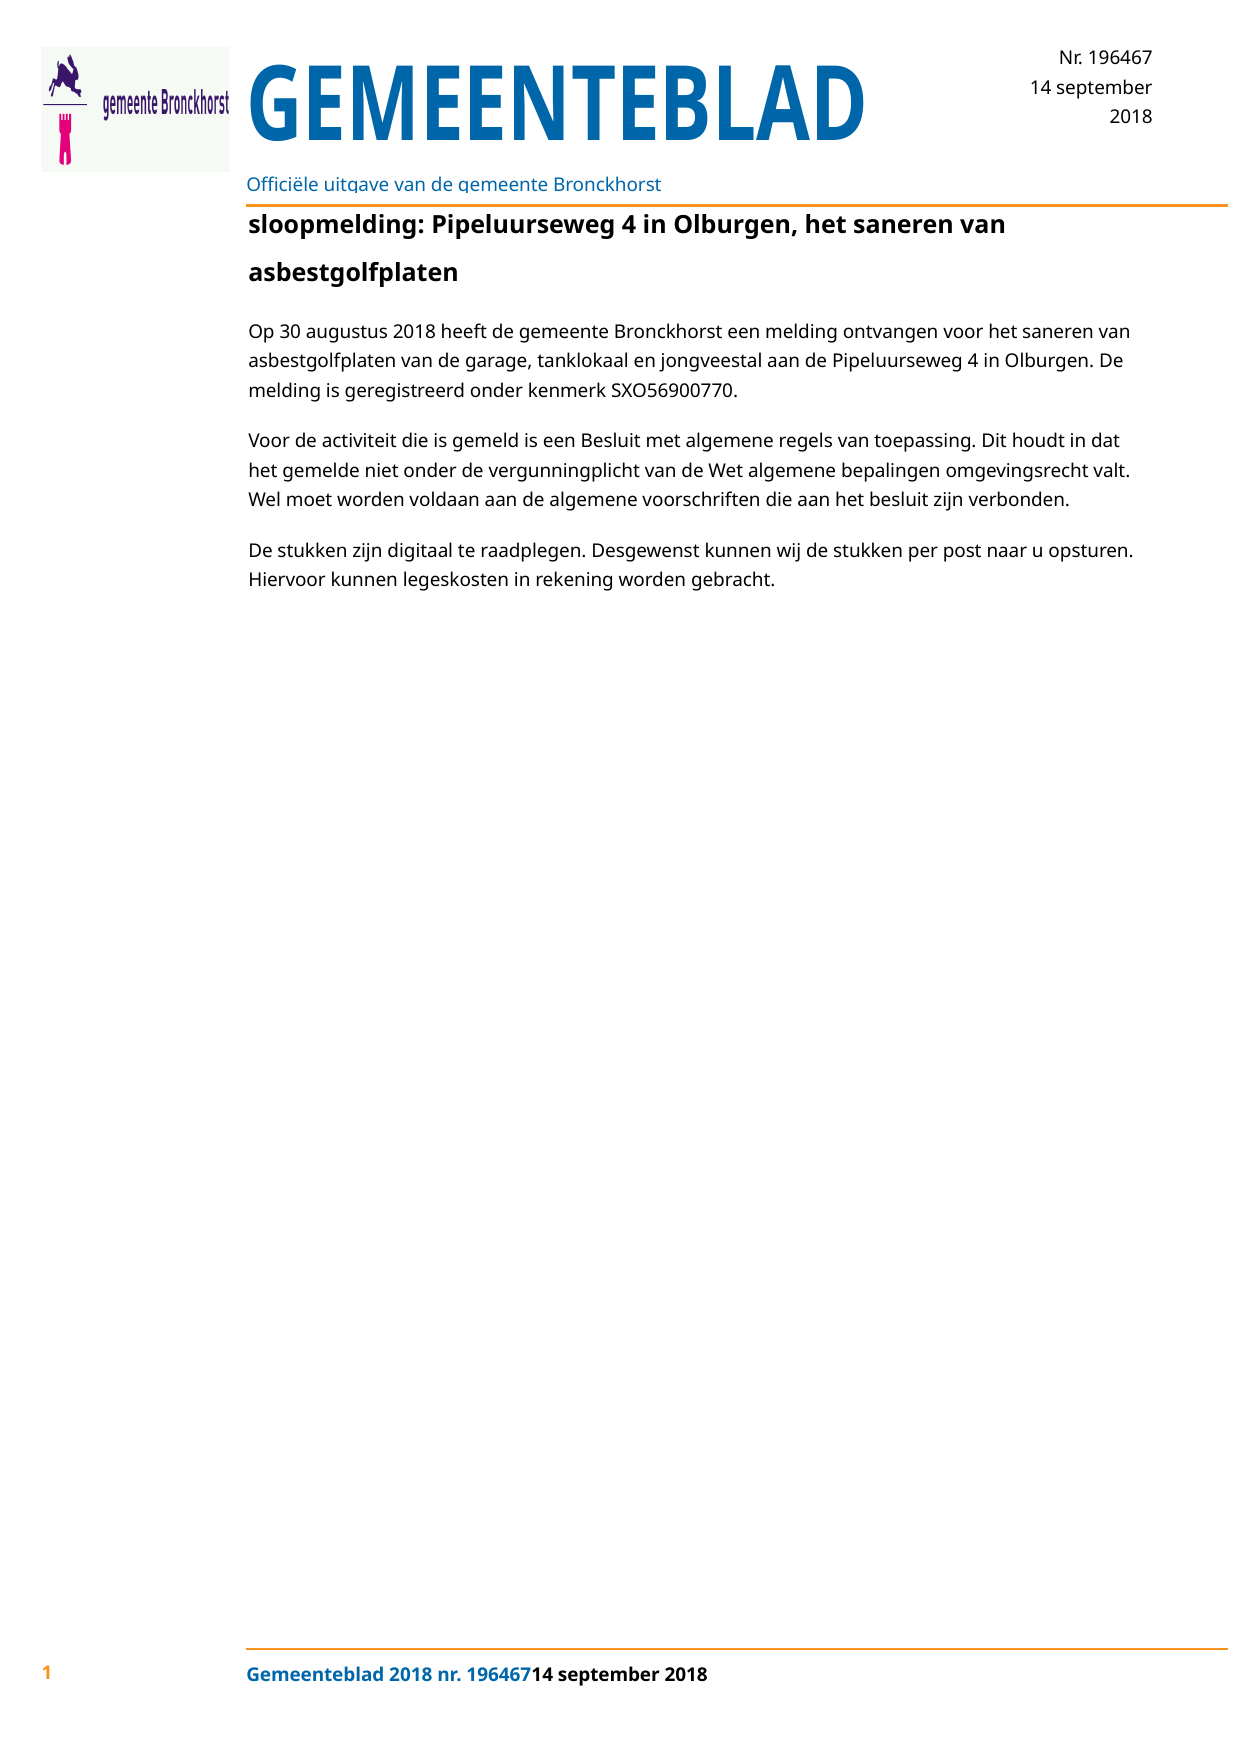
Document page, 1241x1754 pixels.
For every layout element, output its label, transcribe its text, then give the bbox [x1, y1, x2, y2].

text sloopmelding: Pipeluurseweg 4 in Olburgen, het saneren van asbestgolfplaten [248, 207, 1152, 288]
picture [41, 47, 231, 172]
text De stukken zijn digitaal te raadplegen. Desgewenst kunnen wij de stukken per post naar u opsturen. Hiervoor kunnen legeskosten in rekening worden gebracht. [248, 537, 1152, 592]
text Op 30 augustus 2018 heeft de gemeente Bronckhorst een melding ontvangen voor het saneren van asbestgolfplaten van de garage, tanklokaal en jongveestal aan de Pipeluurseweg 4 in Olburgen. De melding is geregistreerd onder kenmerk SXO56900770. [248, 318, 1152, 403]
text Voor de activiteit die is gemeld is een Besluit met algemene regels van toepassing. Dit houdt in dat het gemelde niet onder de vergunningplicht van de Wet algemene bepalingen omgevingsrecht valt. Wel moet worden voldaan aan de algemene voorschriften die aan het besluit zijn verbonden. [248, 427, 1152, 512]
